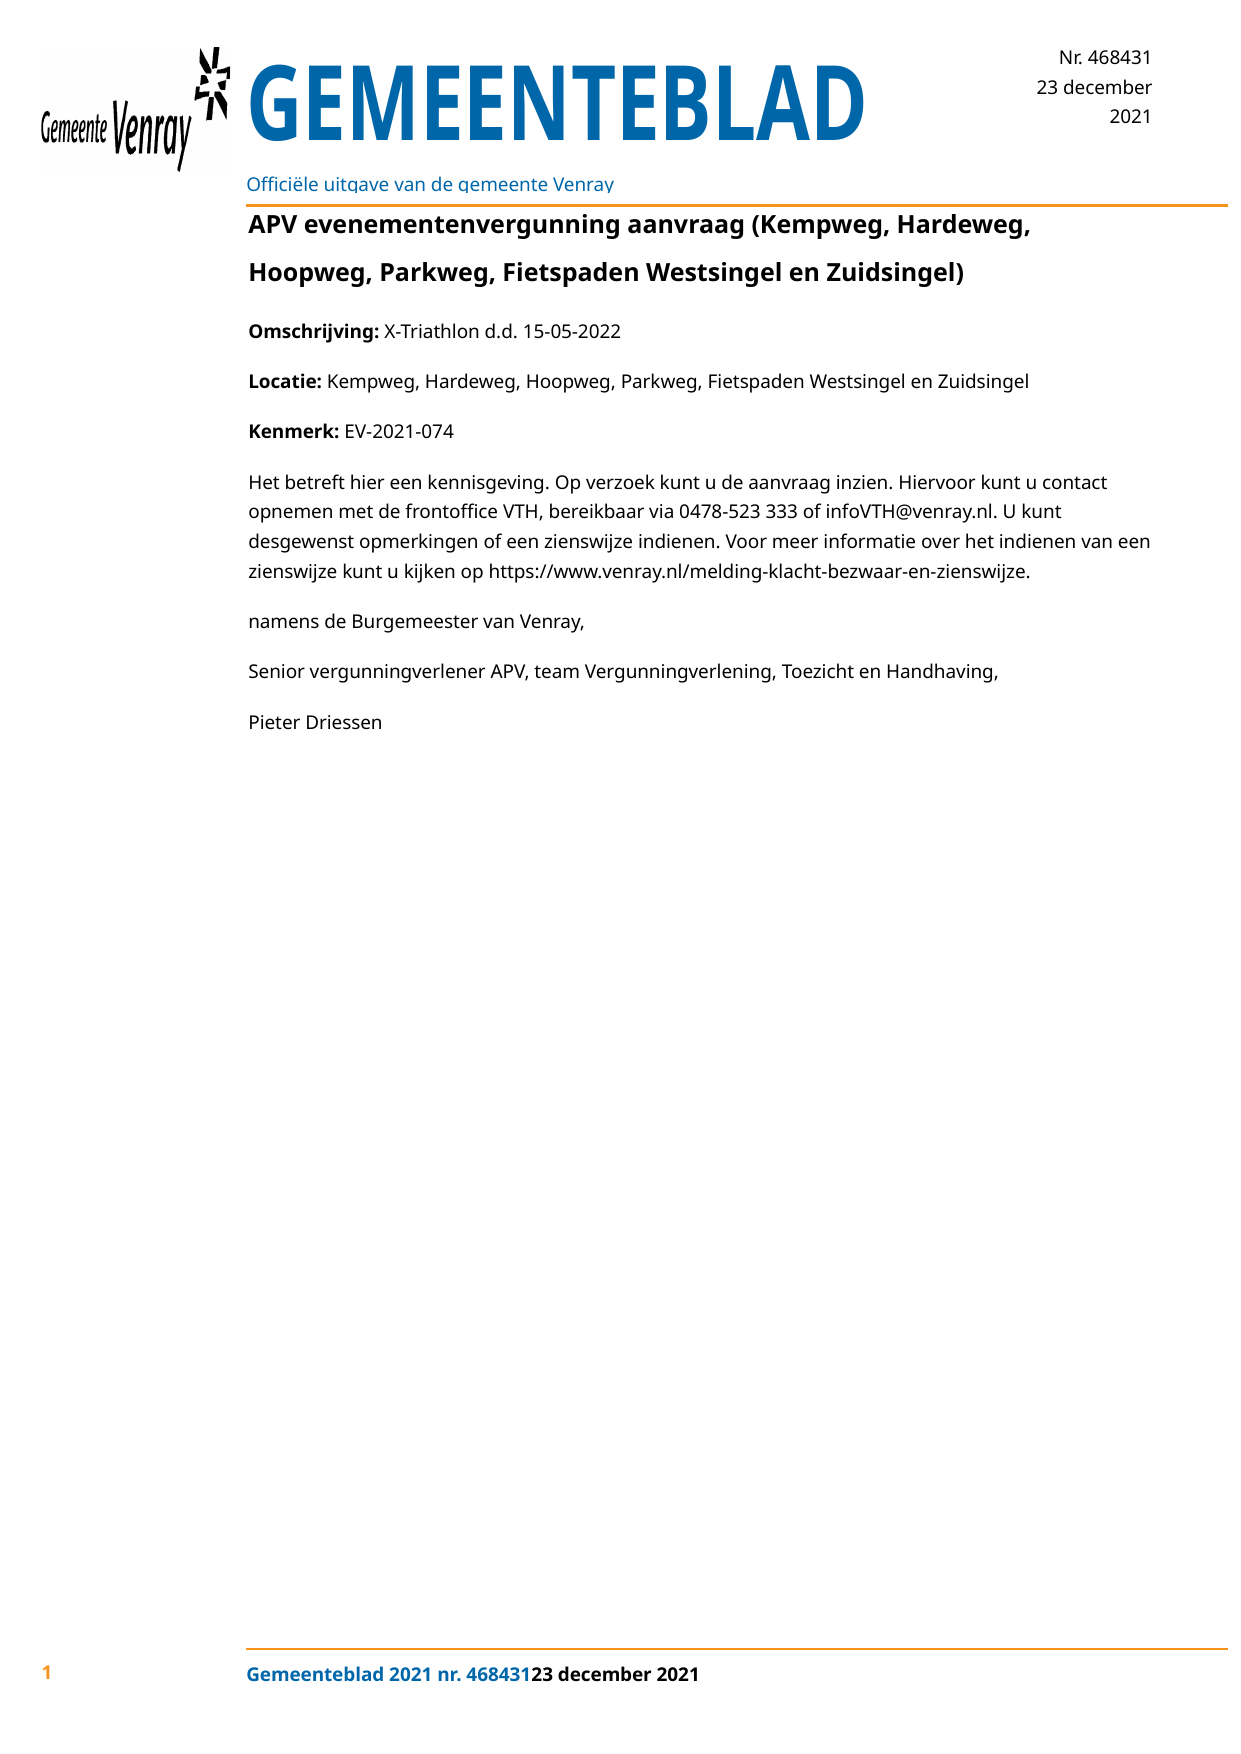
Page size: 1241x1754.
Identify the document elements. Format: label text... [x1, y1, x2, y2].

text Het betreft hier een kennisgeving. Op verzoek kunt u de aanvraag inzien. Hiervoor kunt u contact opnemen met de frontoffice VTH, bereikbaar via 0478-523 333 of infoVTH@venray.nl. U kunt desgewenst opmerkingen of een zienswijze indienen. Voor meer informatie over het indienen van een zienswijze kunt u kijken op https://www.venray.nl/melding-klacht-bezwaar-en-zienswijze. [248, 469, 1152, 584]
text Locatie: Kempweg, Hardeweg, Hoopweg, Parkweg, Fietspaden Westsingel en Zuidsingel [248, 368, 1152, 394]
text APV evenementenvergunning aanvraag (Kempweg, Hardeweg, Hoopweg, Parkweg, Fietspaden Westsingel en Zuidsingel) [248, 207, 1152, 288]
text Senior vergunningverlener APV, team Vergunningverlening, Toezicht en Handhaving, [248, 659, 1152, 684]
text Kenmerk: EV-2021-074 [248, 419, 1152, 444]
text Omschrijving: X-Triathlon d.d. 15-05-2022 [248, 318, 1152, 344]
text namens de Burgemeester van Venray, [248, 608, 1152, 634]
picture [41, 47, 231, 172]
text Pieter Driessen [248, 709, 1152, 735]
